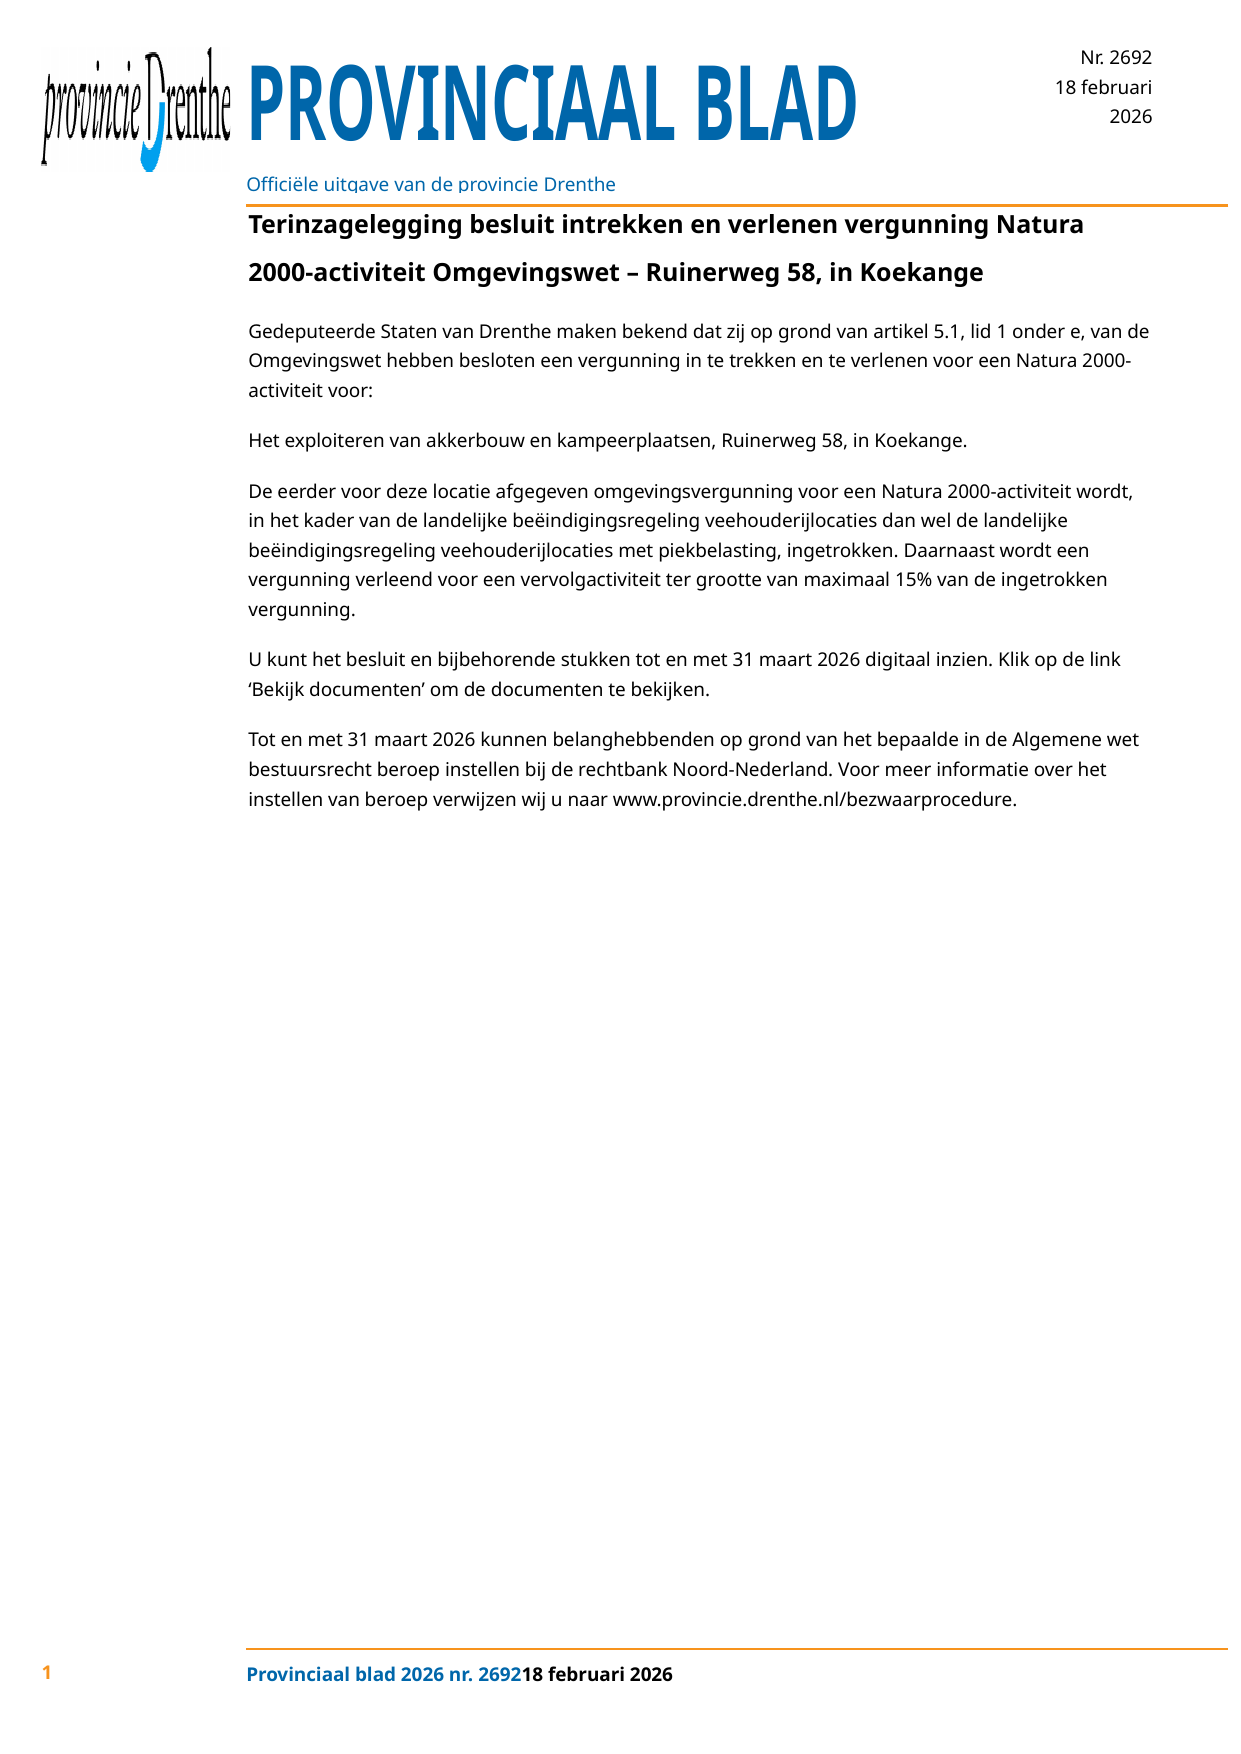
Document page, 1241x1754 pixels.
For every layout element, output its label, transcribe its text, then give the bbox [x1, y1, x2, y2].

text Het exploiteren van akkerbouw en kampeerplaatsen, Ruinerweg 58, in Koekange. [248, 427, 1152, 453]
text U kunt het besluit en bijbehorende stukken tot en met 31 maart 2026 digitaal inzien. Klik op de link ‘Bekijk documenten’ om de documenten te bekijken. [248, 647, 1152, 702]
text Terinzagelegging besluit intrekken en verlenen vergunning Natura 2000-activiteit Omgevingswet – Ruinerweg 58, in Koekange [248, 207, 1152, 288]
text Gedeputeerde Staten van Drenthe maken bekend dat zij op grond van artikel 5.1, lid 1 onder e, van de Omgevingswet hebben besloten een vergunning in te trekken en te verlenen voor een Natura 2000-activiteit voor: [248, 318, 1152, 403]
picture [41, 47, 231, 172]
text Tot en met 31 maart 2026 kunnen belanghebbenden op grond van het bepaalde in de Algemene wet bestuursrecht beroep instellen bij de rechtbank Noord-Nederland. Voor meer informatie over het instellen van beroep verwijzen wij u naar www.provincie.drenthe.nl/bezwaarprocedure. [248, 727, 1152, 812]
text De eerder voor deze locatie afgegeven omgevingsvergunning voor een Natura 2000-activiteit wordt, in het kader van de landelijke beëindigingsregeling veehouderijlocaties dan wel de landelijke beëindigingsregeling veehouderijlocaties met piekbelasting, ingetrokken. Daarnaast wordt een vergunning verleend voor een vervolgactiviteit ter grootte van maximaal 15% van de ingetrokken vergunning. [248, 478, 1152, 622]
